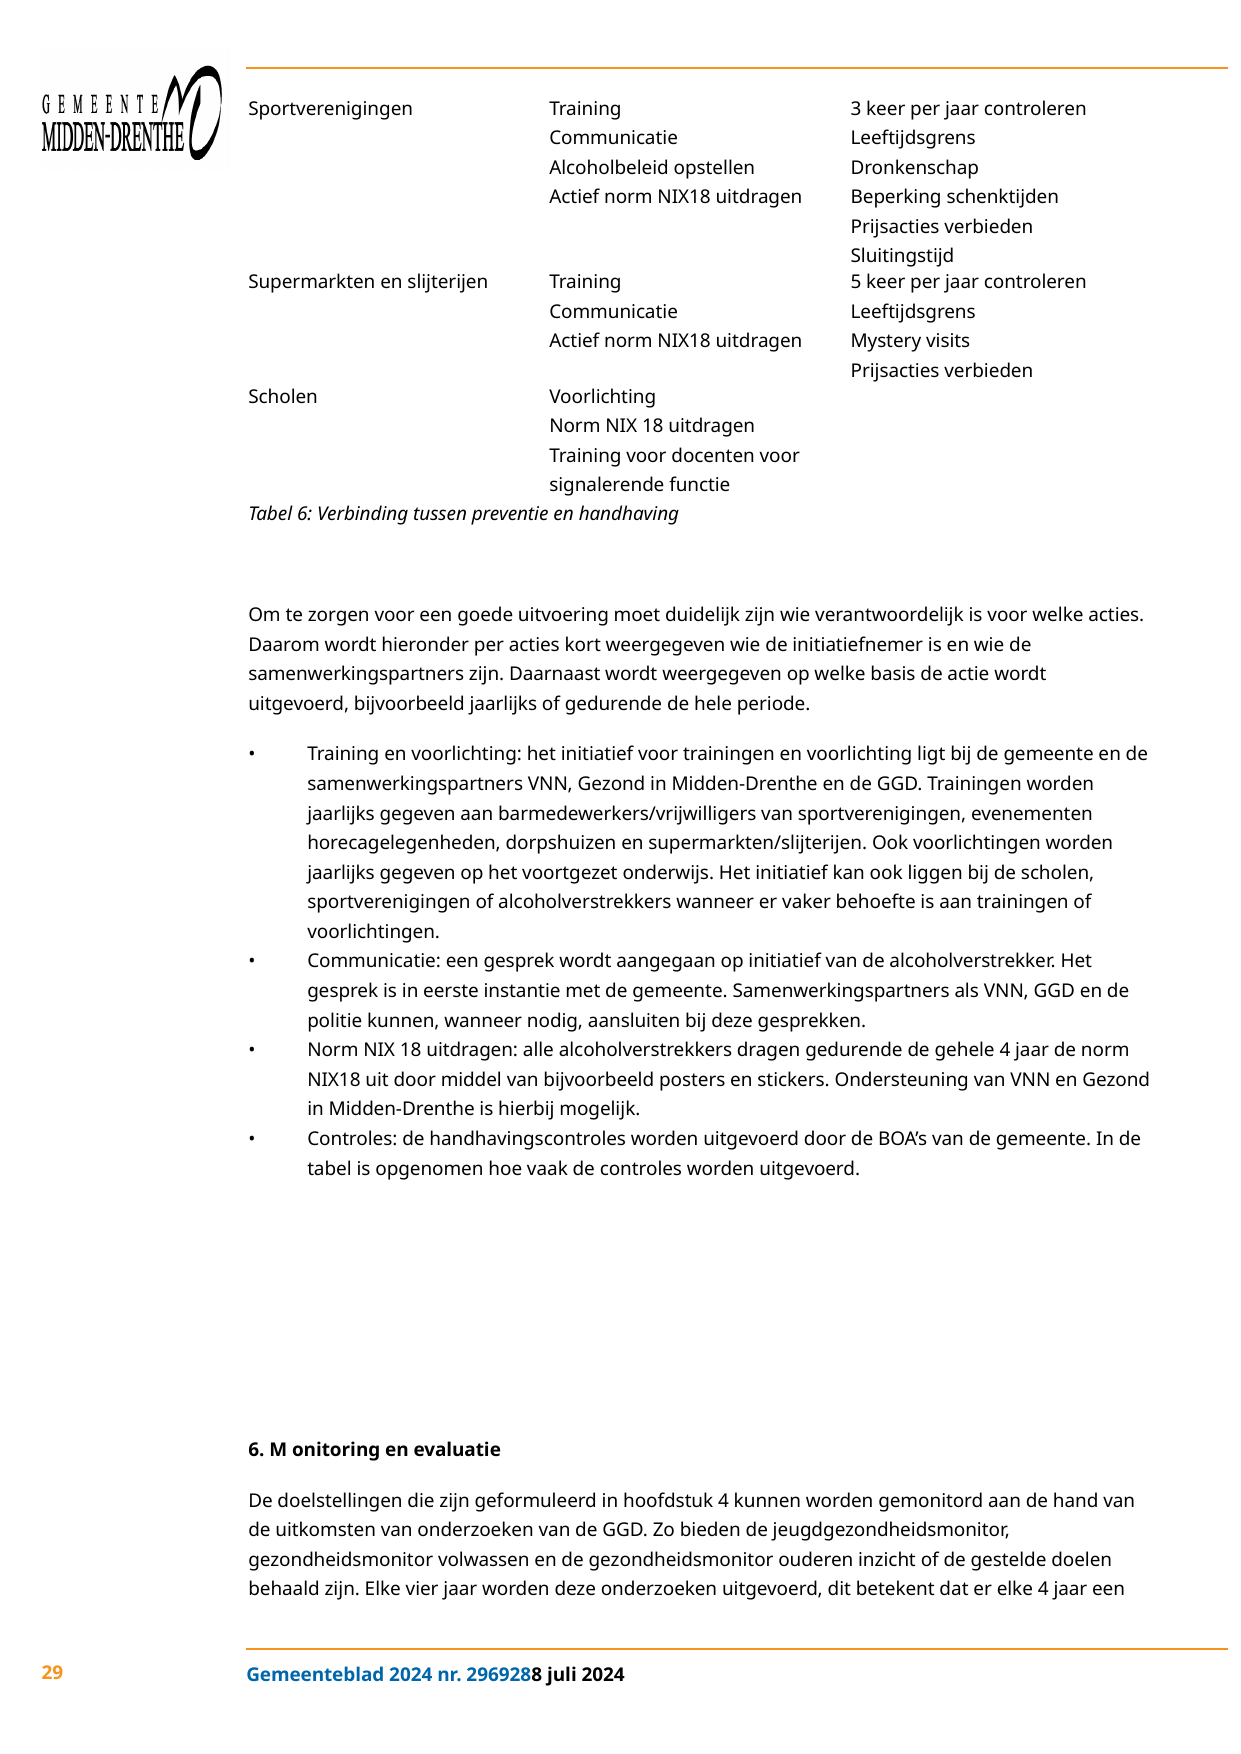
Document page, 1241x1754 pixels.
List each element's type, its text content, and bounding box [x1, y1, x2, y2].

table_cell Supermarkten en slijterijen [248, 269, 549, 383]
list Controles: de handhavingscontroles worden uitgevoerd door de BOA’s van de gemeente. In de tabel is opgenomen hoe vaak de controles worden uitgevoerd. [248, 1125, 1152, 1181]
list Training en voorlichting: het initiatief voor trainingen en voorlichting ligt bij de gemeente en de samenwerkingspartners VNN, Gezond in Midden-Drenthe en de GGD. Trainingen worden jaarlijks gegeven aan barmedewerkers/vrijwilligers van sportverenigingen, evenementen horecagelegenheden, dorpshuizen en supermarkten/slijterijen. Ook voorlichtingen worden jaarlijks gegeven op het voortgezet onderwijs. Het initiatief kan ook liggen bij de scholen, sportverenigingen of alcoholverstrekkers wanneer er vaker behoefte is aan trainingen of voorlichtingen. [248, 741, 1152, 944]
list Communicatie: een gesprek wordt aangegaan op initiatief van de alcoholverstrekker. Het gesprek is in eerste instantie met de gemeente. Samenwerkingspartners als VNN, GGD en de politie kunnen, wanneer nodig, aansluiten bij deze gesprekken. [248, 948, 1152, 1033]
text De doelstellingen die zijn geformuleerd in hoofdstuk 4 kunnen worden gemonitord aan de hand van de uitkomsten van onderzoeken van de GGD. Zo bieden de jeugdgezondheidsmonitor, gezondheidsmonitor volwassen en de gezondheidsmonitor ouderen inzicht of de gestelde doelen behaald zijn. Elke vier jaar worden deze onderzoeken uitgevoerd, dit betekent dat er elke 4 jaar een [248, 1487, 1152, 1601]
table_cell Voorlichting Norm NIX 18 uitdragen Training voor docenten voor signalerende functie [549, 383, 850, 497]
list Norm NIX 18 uitdragen: alle alcoholverstrekkers dragen gedurende de gehele 4 jaar de norm NIX18 uit door middel van bijvoorbeeld posters en stickers. Ondersteuning van VNN en Gezond in Midden-Drenthe is hierbij mogelijk. [248, 1036, 1152, 1121]
table_cell 5 keer per jaar controleren Leeftijdsgrens Mystery visits Prijsacties verbieden [850, 269, 1152, 383]
table_cell [850, 383, 1152, 497]
picture [41, 47, 231, 172]
text Om te zorgen voor een goede uitvoering moet duidelijk zijn wie verantwoordelijk is voor welke acties. Daarom wordt hieronder per acties kort weergegeven wie de initiatiefnemer is en wie de samenwerkingspartners zijn. Daarnaast wordt weergegeven op welke basis de actie wordt uitgevoerd, bijvoorbeeld jaarlijks of gedurende de hele periode. [248, 601, 1152, 716]
table_cell Training Communicatie Actief norm NIX18 uitdragen [549, 269, 850, 383]
table_cell Scholen [248, 383, 549, 497]
text 6. M onitoring en evaluatie [248, 1436, 1152, 1462]
text Tabel 6: Verbinding tussen preventie en handhaving [248, 501, 1152, 526]
table_cell 3 keer per jaar controleren Leeftijdsgrens Dronkenschap Beperking schenktijden Prijsacties verbieden Sluitingstijd [850, 95, 1152, 268]
table_cell Training Communicatie Alcoholbeleid opstellen Actief norm NIX18 uitdragen [549, 95, 850, 268]
table_cell Sportverenigingen [248, 95, 549, 268]
